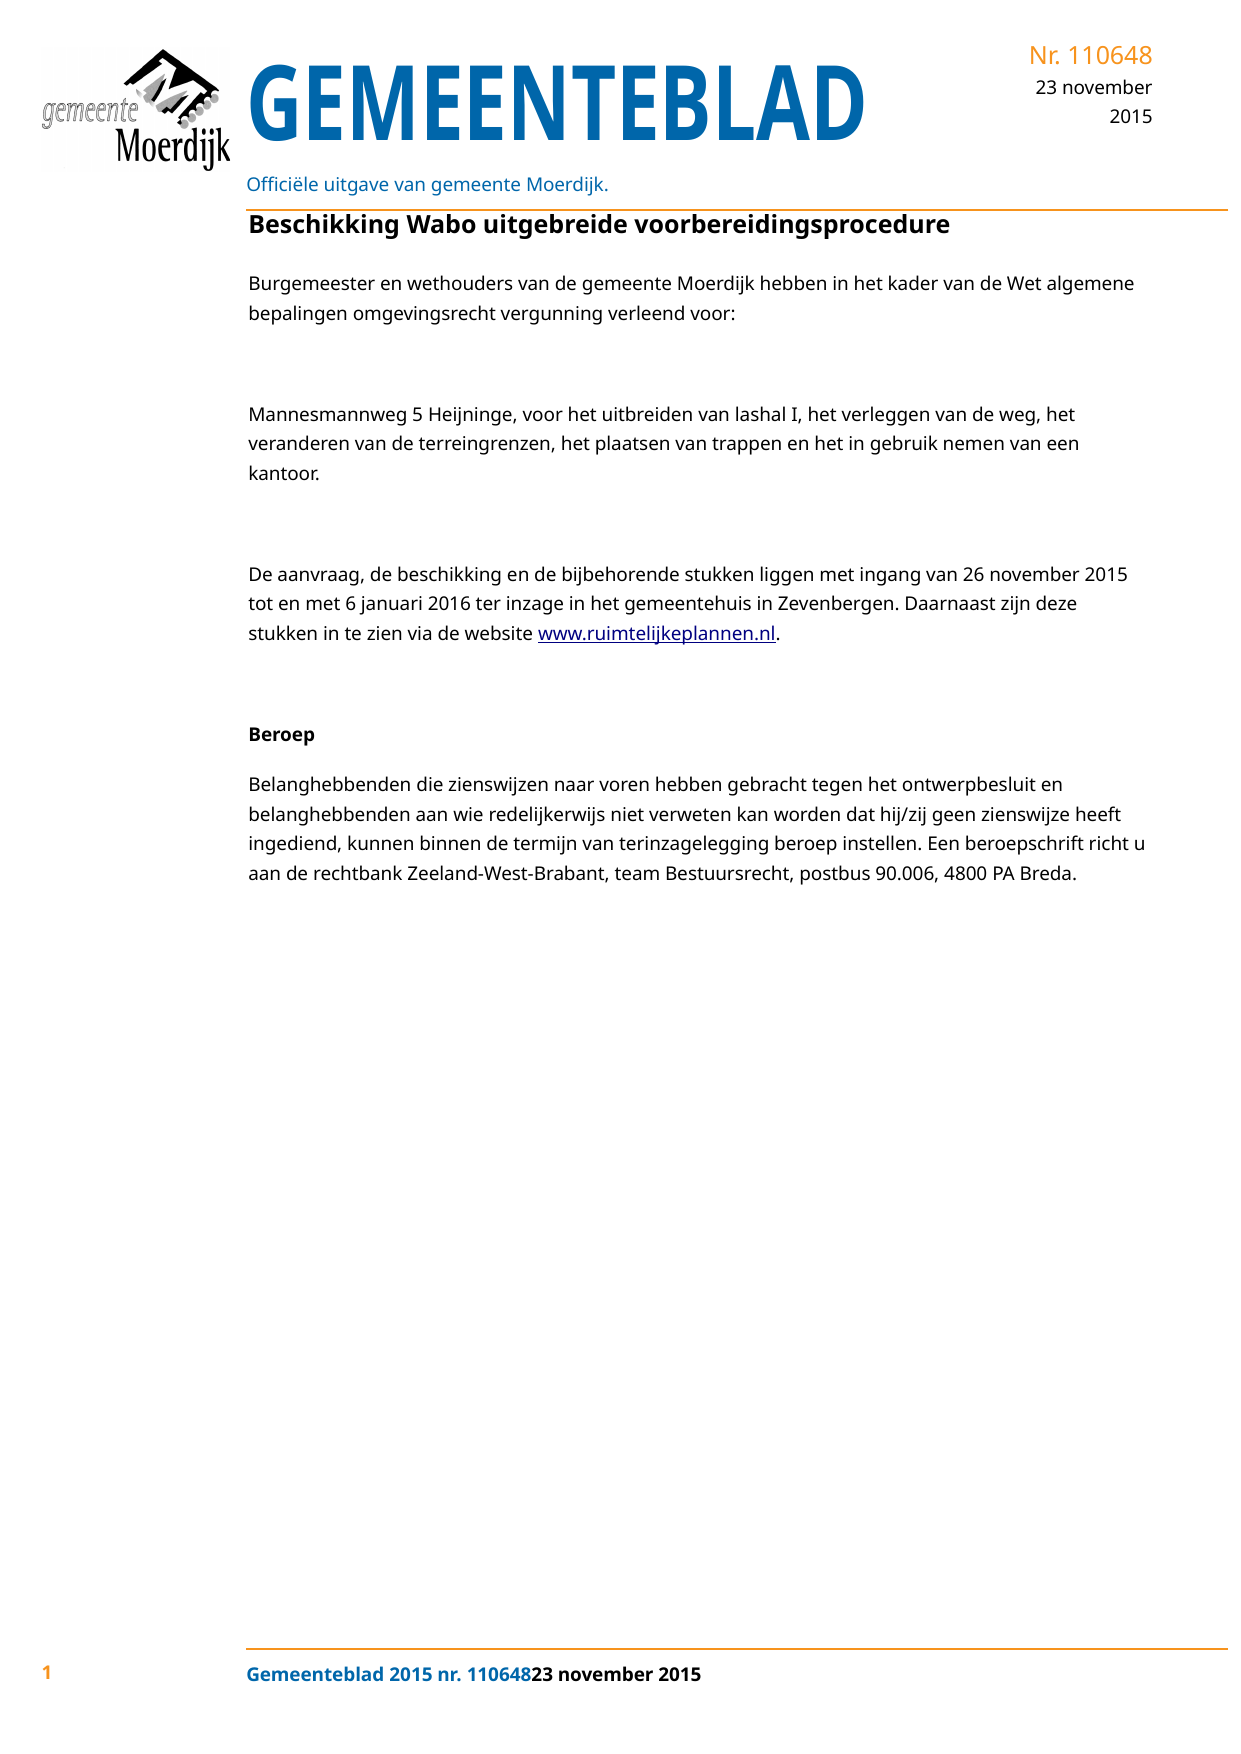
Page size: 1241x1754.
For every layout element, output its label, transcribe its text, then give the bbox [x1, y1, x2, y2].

text Burgemeester en wethouders van de gemeente Moerdijk hebben in het kader van de Wet algemene bepalingen omgevingsrecht vergunning verleend voor: [248, 270, 1152, 326]
text Belanghebbenden die zienswijzen naar voren hebben gebracht tegen het ontwerpbesluit en belanghebbenden aan wie redelijkerwijs niet verweten kan worden dat hij/zij geen zienswijze heeft ingediend, kunnen binnen de termijn van terinzagelegging beroep instellen. Een beroepschrift richt u aan de rechtbank Zeeland-West-Brabant, team Bestuursrecht, postbus 90.006, 4800 PA Breda. [248, 771, 1152, 886]
text De aanvraag, de beschikking en de bijbehorende stukken liggen met ingang van 26 november 2015 tot en met 6 januari 2016 ter inzage in het gemeentehuis in Zevenbergen. Daarnaast zijn deze stukken in te zien via de website www.ruimtelijkeplannen.nl. [248, 561, 1152, 646]
text Beschikking Wabo uitgebreide voorbereidingsprocedure [248, 211, 1152, 241]
picture [41, 47, 231, 172]
text Mannesmannweg 5 Heijninge, voor het uitbreiden van lashal I, het verleggen van de weg, het veranderen van de terreingrenzen, het plaatsen van trappen en het in gebruik nemen van een kantoor. [248, 401, 1152, 486]
text Beroep [248, 721, 1152, 746]
